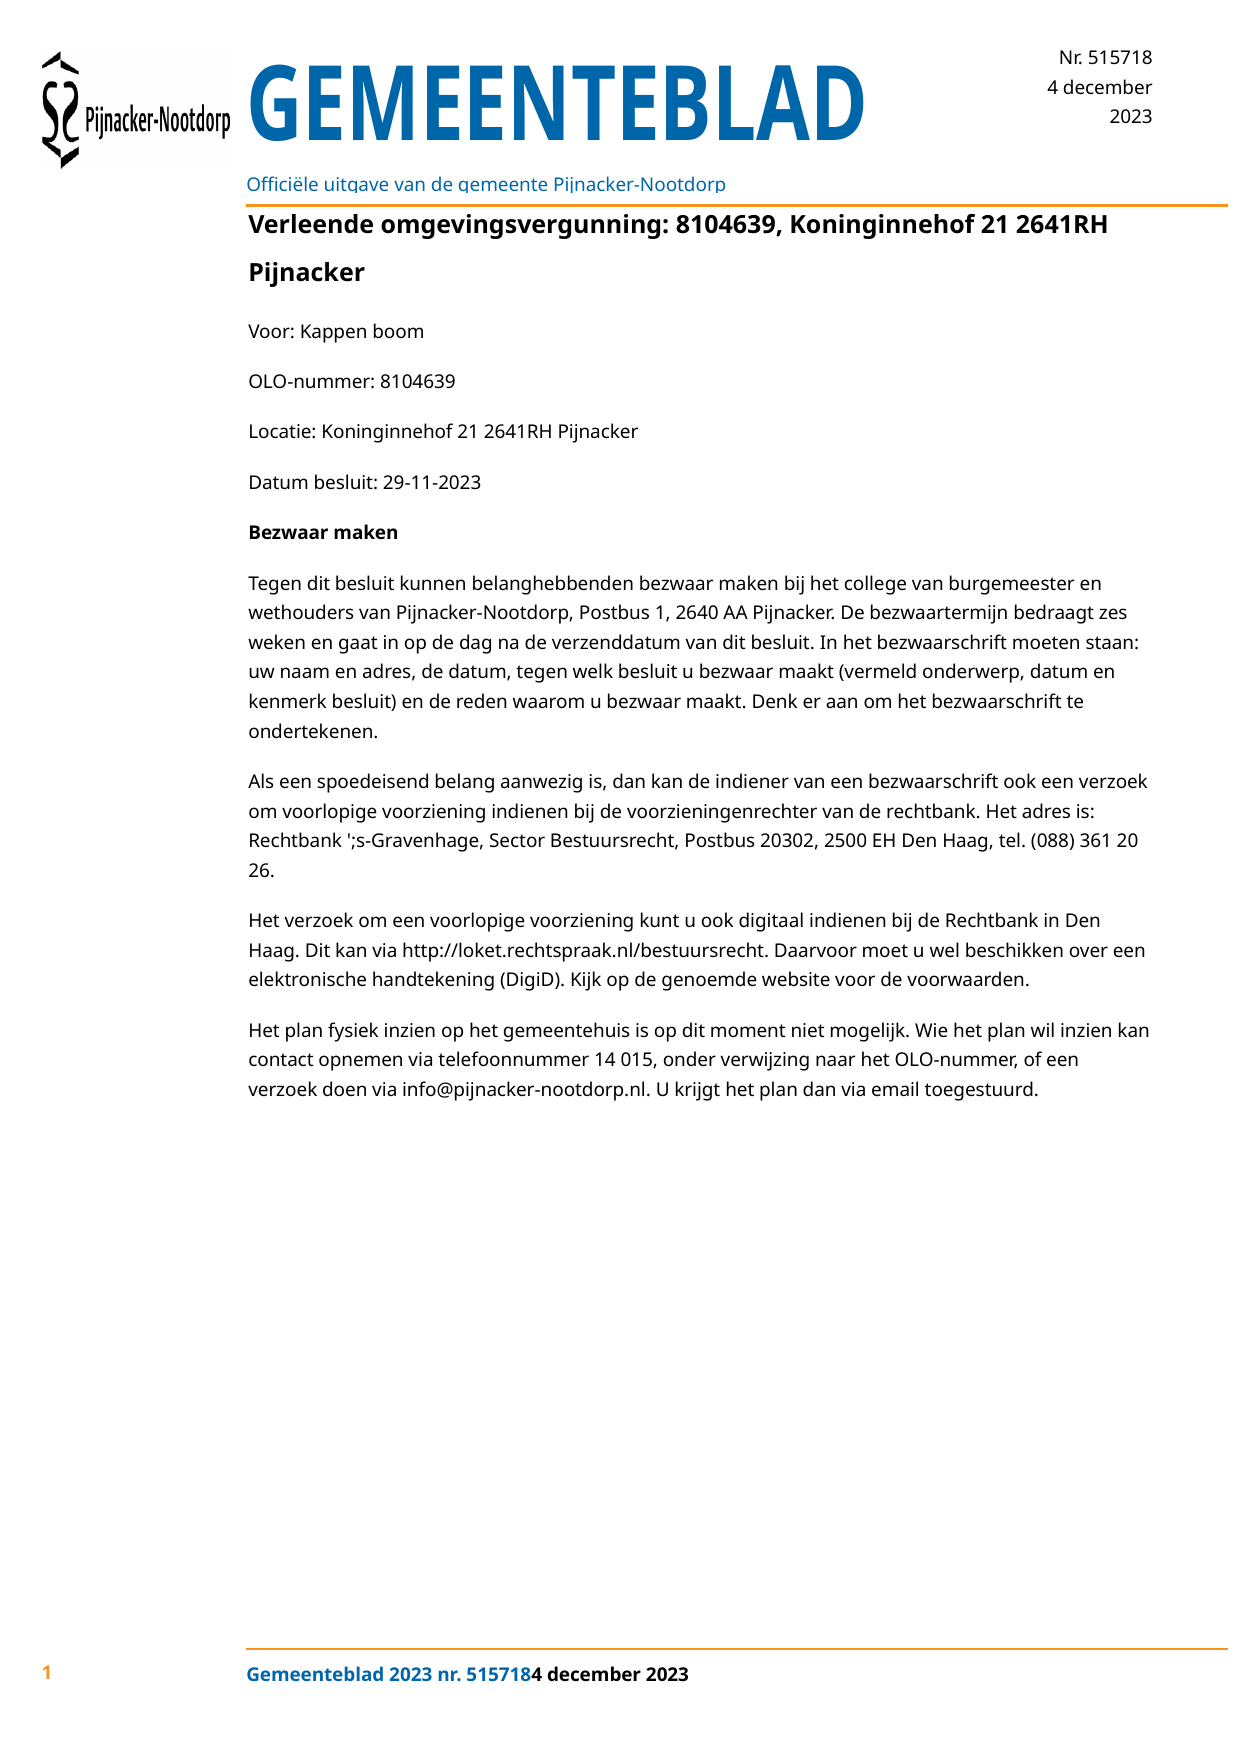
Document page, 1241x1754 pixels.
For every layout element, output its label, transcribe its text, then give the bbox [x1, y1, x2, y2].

text Bezwaar maken [248, 519, 1152, 545]
text Tegen dit besluit kunnen belanghebbenden bezwaar maken bij het college van burgemeester en wethouders van Pijnacker-Nootdorp, Postbus 1, 2640 AA Pijnacker. De bezwaartermijn bedraagt zes weken en gaat in op de dag na de verzenddatum van dit besluit. In het bezwaarschrift moeten staan: uw naam en adres, de datum, tegen welk besluit u bezwaar maakt (vermeld onderwerp, datum en kenmerk besluit) en de reden waarom u bezwaar maakt. Denk er aan om het bezwaarschrift te ondertekenen. [248, 570, 1152, 744]
text Verleende omgevingsvergunning: 8104639, Koninginnehof 21 2641RH Pijnacker [248, 207, 1152, 288]
text Datum besluit: 29-11-2023 [248, 469, 1152, 495]
text Het plan fysiek inzien op het gemeentehuis is op dit moment niet mogelijk. Wie het plan wil inzien kan contact opnemen via telefoonnummer 14 015, onder verwijzing naar het OLO-nummer, of een verzoek doen via info@pijnacker-nootdorp.nl. U krijgt het plan dan via email toegestuurd. [248, 1017, 1152, 1102]
picture [41, 47, 231, 172]
text Voor: Kappen boom [248, 318, 1152, 344]
text Locatie: Koninginnehof 21 2641RH Pijnacker [248, 419, 1152, 444]
text Het verzoek om een voorlopige voorziening kunt u ook digitaal indienen bij de Rechtbank in Den Haag. Dit kan via http://loket.rechtspraak.nl/bestuursrecht. Daarvoor moet u wel beschikken over een elektronische handtekening (DigiD). Kijk op de genoemde website voor de voorwaarden. [248, 907, 1152, 992]
text OLO-nummer: 8104639 [248, 368, 1152, 394]
text Als een spoedeisend belang aanwezig is, dan kan de indiener van een bezwaarschrift ook een verzoek om voorlopige voorziening indienen bij de voorzieningenrechter van de rechtbank. Het adres is: Rechtbank ';s-Gravenhage, Sector Bestuursrecht, Postbus 20302, 2500 EH Den Haag, tel. (088) 361 20 26. [248, 768, 1152, 883]
